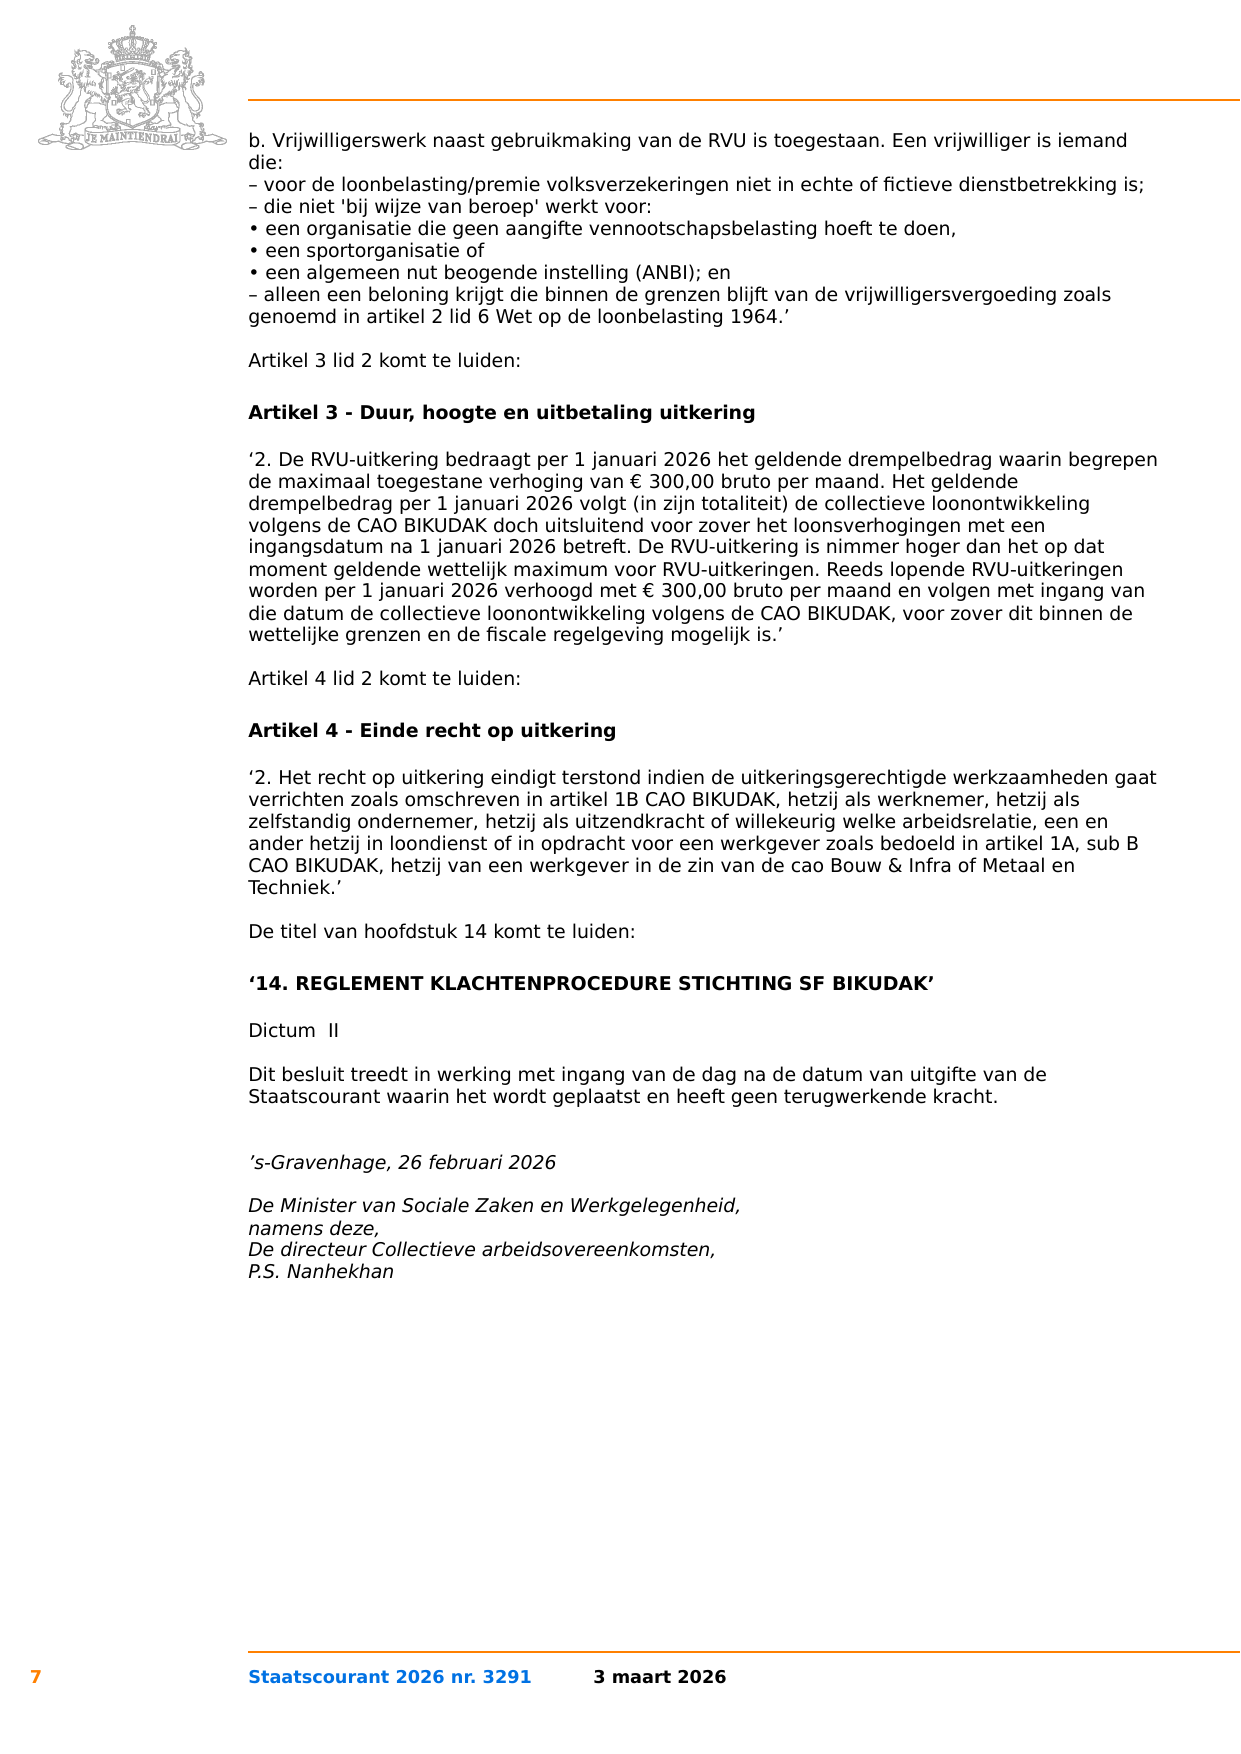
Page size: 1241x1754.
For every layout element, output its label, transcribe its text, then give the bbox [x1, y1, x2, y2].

text De Minister van Sociale Zaken en Werkgelegenheid, namens deze, De directeur Collectieve arbeidsovereenkomsten, P.S. Nanhekhan [248, 1195, 1163, 1283]
text • een sportorganisatie of [248, 240, 1163, 262]
text De titel van hoofdstuk 14 komt te luiden: [248, 921, 1163, 943]
text Artikel 3 lid 2 komt te luiden: [248, 349, 1163, 372]
subtitle ‘14. REGLEMENT KLACHTENPROCEDURE STICHTING SF BIKUDAK’ [248, 973, 1163, 995]
text – die niet 'bij wijze van beroep' werkt voor: [248, 196, 1163, 218]
text • een organisatie die geen aangifte vennootschapsbelasting hoeft te doen, [248, 218, 1163, 240]
subtitle Artikel 3 - Duur, hoogte en uitbetaling uitkering [248, 402, 1163, 423]
text b. Vrijwilligerswerk naast gebruikmaking van de RVU is toegestaan. Een vrijwilliger is iemand die: [248, 130, 1163, 174]
text – alleen een beloning krijgt die binnen de grenzen blijft van de vrijwilligersvergoeding zoals genoemd in artikel 2 lid 6 Wet op de loonbelasting 1964.’ [248, 284, 1163, 328]
subtitle Artikel 4 - Einde recht op uitkering [248, 720, 1163, 742]
text • een algemeen nut beogende instelling (ANBI); en [248, 262, 1163, 284]
text Artikel 4 lid 2 komt te luiden: [248, 668, 1163, 690]
text ‘2. De RVU-uitkering bedraagt per 1 januari 2026 het geldende drempelbedrag waarin begrepen de maximaal toegestane verhoging van € 300,00 bruto per maand. Het geldende drempelbedrag per 1 januari 2026 volgt (in zijn totaliteit) de collectieve loonontwikkeling volgens de CAO BIKUDAK doch uitsluitend voor zover het loonsverhogingen met een ingangsdatum na 1 januari 2026 betreft. De RVU-uitkering is nimmer hoger dan het op dat moment geldende wettelijk maximum voor RVU-uitkeringen. Reeds lopende RVU-uitkeringen worden per 1 januari 2026 verhoogd met € 300,00 bruto per maand en volgen met ingang van die datum de collectieve loonontwikkeling volgens de CAO BIKUDAK, voor zover dit binnen de wettelijke grenzen en de fiscale regelgeving mogelijk is.’ [248, 448, 1163, 646]
text ‘2. Het recht op uitkering eindigt terstond indien de uitkeringsgerechtigde werkzaamheden gaat verrichten zoals omschreven in artikel 1B CAO BIKUDAK, hetzij als werknemer, hetzij als zelfstandig ondernemer, hetzij als uitzendkracht of willekeurig welke arbeidsrelatie, een en ander hetzij in loondienst of in opdracht voor een werkgever zoals bedoeld in artikel 1A, sub B CAO BIKUDAK, hetzij van een werkgever in de zin van de cao Bouw & Infra of Metaal en Techniek.’ [248, 767, 1163, 899]
text Dit besluit treedt in werking met ingang van de dag na de datum van uitgifte van de Staatscourant waarin het wordt geplaatst en heeft geen terugwerkende kracht. [248, 1064, 1163, 1108]
text ’s-Gravenhage, 26 februari 2026 [248, 1152, 1163, 1173]
picture [38, 25, 227, 150]
text – voor de loonbelasting/premie volksverzekeringen niet in echte of fictieve dienstbetrekking is; [248, 174, 1163, 196]
text Dictum II [248, 1020, 1163, 1042]
